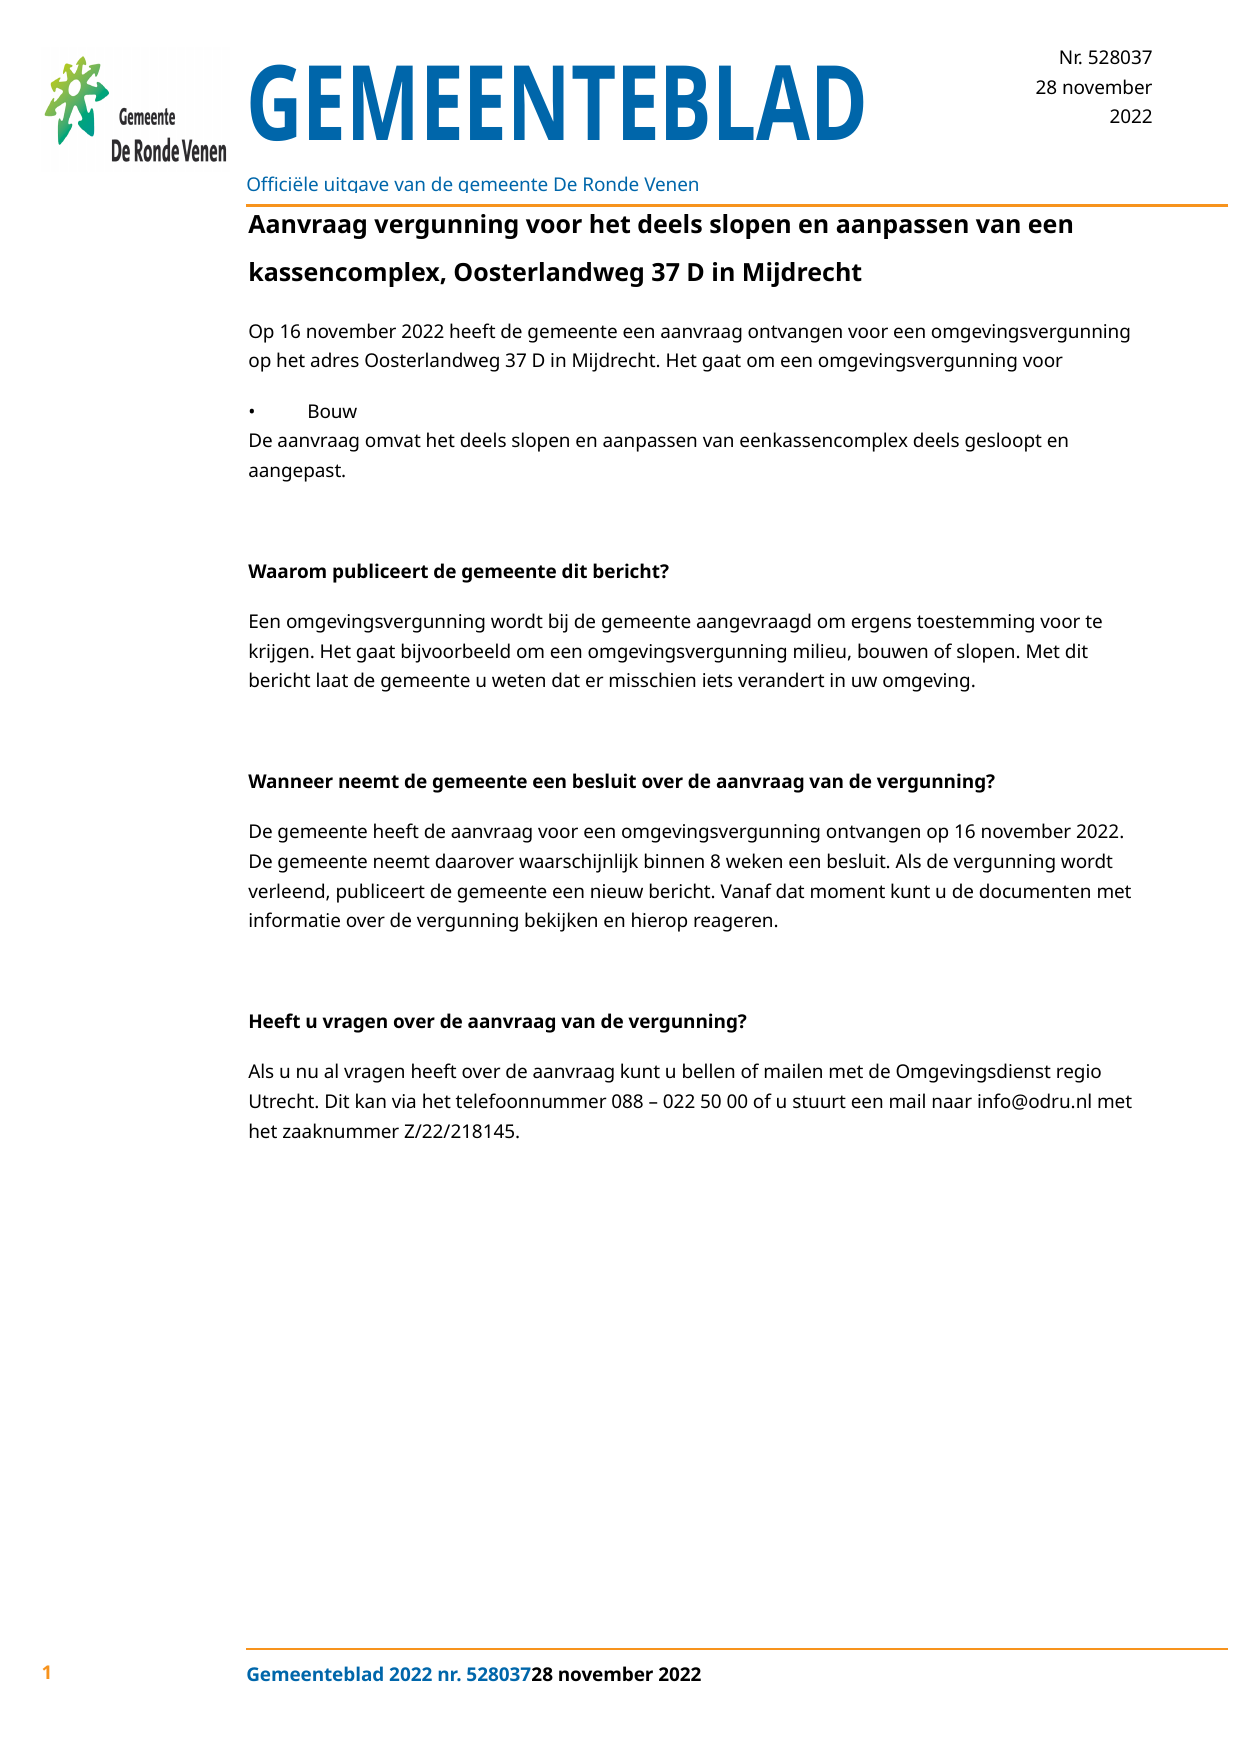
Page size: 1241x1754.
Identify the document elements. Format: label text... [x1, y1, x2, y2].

list Bouw [248, 398, 1152, 424]
text De gemeente heeft de aanvraag voor een omgevingsvergunning ontvangen op 16 november 2022. De gemeente neemt daarover waarschijnlijk binnen 8 weken een besluit. Als de vergunning wordt verleend, publiceert de gemeente een nieuw bericht. Vanaf dat moment kunt u de documenten met informatie over de vergunning bekijken en hierop reageren. [248, 819, 1152, 933]
text De aanvraag omvat het deels slopen en aanpassen van eenkassencomplex deels gesloopt en aangepast. [248, 427, 1152, 483]
text Heeft u vragen over de aanvraag van de vergunning? [248, 1008, 1152, 1034]
text Aanvraag vergunning voor het deels slopen en aanpassen van een kassencomplex, Oosterlandweg 37 D in Mijdrecht [248, 207, 1152, 288]
text Waarom publiceert de gemeente dit bericht? [248, 558, 1152, 584]
text Een omgevingsvergunning wordt bij de gemeente aangevraagd om ergens toestemming voor te krijgen. Het gaat bijvoorbeeld om een omgevingsvergunning milieu, bouwen of slopen. Met dit bericht laat de gemeente u weten dat er misschien iets verandert in uw omgeving. [248, 608, 1152, 693]
picture [41, 47, 231, 172]
text Als u nu al vragen heeft over de aanvraag kunt u bellen of mailen met de Omgevingsdienst regio Utrecht. Dit kan via het telefoonnummer 088 – 022 50 00 of u stuurt een mail naar info@odru.nl met het zaaknummer Z/22/218145. [248, 1059, 1152, 1144]
text Wanneer neemt de gemeente een besluit over de aanvraag van de vergunning? [248, 768, 1152, 794]
text Op 16 november 2022 heeft de gemeente een aanvraag ontvangen voor een omgevingsvergunning op het adres Oosterlandweg 37 D in Mijdrecht. Het gaat om een omgevingsvergunning voor [248, 318, 1152, 373]
